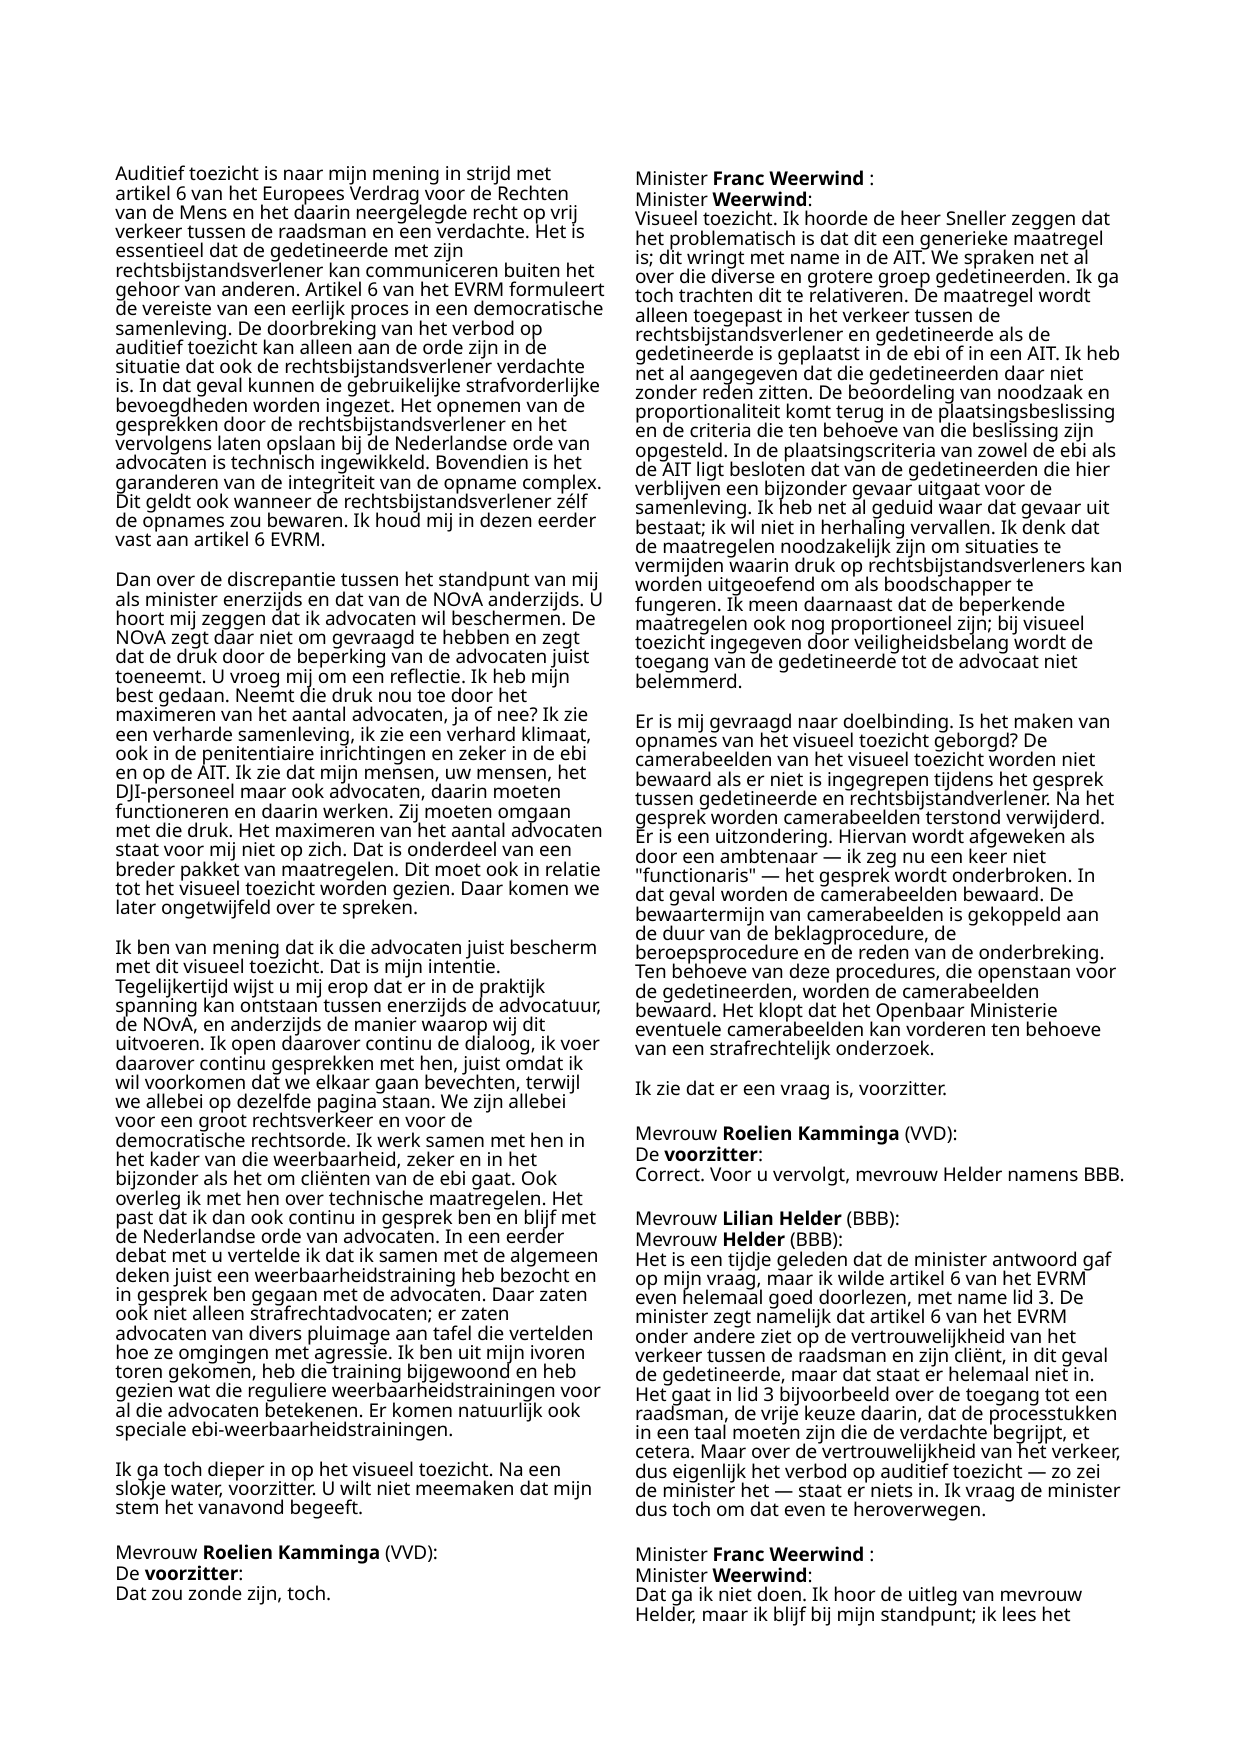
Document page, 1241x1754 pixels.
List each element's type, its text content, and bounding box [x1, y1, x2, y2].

text Visueel toezicht. Ik hoorde de heer Sneller zeggen dat het problematisch is dat dit een generieke maatregel is; dit wringt met name in de AIT. We spraken net al over die diverse en grotere groep gedetineerden. Ik ga toch trachten dit te relativeren. De maatregel wordt alleen toegepast in het verkeer tussen de rechtsbijstandsverlener en gedetineerde als de gedetineerde is geplaatst in de ebi of in een AIT. Ik heb net al aangegeven dat die gedetineerden daar niet zonder reden zitten. De beoordeling van noodzaak en proportionaliteit komt terug in de plaatsingsbeslissing en de criteria die ten behoeve van die beslissing zijn opgesteld. In de plaatsingscriteria van zowel de ebi als de AIT ligt besloten dat van de gedetineerden die hier verblijven een bijzonder gevaar uitgaat voor de samenleving. Ik heb net al geduid waar dat gevaar uit bestaat; ik wil niet in herhaling vervallen. Ik denk dat de maatregelen noodzakelijk zijn om situaties te vermijden waarin druk op rechtsbijstandsverleners kan worden uitgeoefend om als boodschapper te fungeren. Ik meen daarnaast dat de beperkende maatregelen ook nog proportioneel zijn; bij visueel toezicht ingegeven door veiligheidsbelang wordt de toegang van de gedetineerde tot de advocaat niet belemmerd. [635, 210, 1125, 692]
text Dan over de discrepantie tussen het standpunt van mij als minister enerzijds en dat van de NOvA anderzijds. U hoort mij zeggen dat ik advocaten wil beschermen. De NOvA zegt daar niet om gevraagd te hebben en zegt dat de druk door de beperking van de advocaten juist toeneemt. U vroeg mij om een reflectie. Ik heb mijn best gedaan. Neemt die druk nou toe door het maximeren van het aantal advocaten, ja of nee? Ik zie een verharde samenleving, ik zie een verhard klimaat, ook in de penitentiaire inrichtingen en zeker in de ebi en op de AIT. Ik zie dat mijn mensen, uw mensen, het DJI-personeel maar ook advocaten, daarin moeten functioneren en daarin werken. Zij moeten omgaan met die druk. Het maximeren van het aantal advocaten staat voor mij niet op zich. Dat is onderdeel van een breder pakket van maatregelen. Dit moet ook in relatie tot het visueel toezicht worden gezien. Daar komen we later ongetwijfeld over te spreken. [115, 571, 605, 918]
text De voorzitter: [635, 1146, 1125, 1166]
text Het is een tijdje geleden dat de minister antwoord gaf op mijn vraag, maar ik wilde artikel 6 van het EVRM even helemaal goed doorlezen, met name lid 3. De minister zegt namelijk dat artikel 6 van het EVRM onder andere ziet op de vertrouwelijkheid van het verkeer tussen de raadsman en zijn cliënt, in dit geval de gedetineerde, maar dat staat er helemaal niet in. Het gaat in lid 3 bijvoorbeeld over de toegang tot een raadsman, de vrije keuze daarin, dat de processtukken in een taal moeten zijn die de verdachte begrijpt, et cetera. Maar over de vertrouwelijkheid van het verkeer, dus eigenlijk het verbod op auditief toezicht — zo zei de minister het — staat er niets in. Ik vraag de minister dus toch om dat even te heroverwegen. [635, 1251, 1125, 1520]
text Correct. Voor u vervolgt, mevrouw Helder namens BBB. [635, 1166, 1125, 1185]
text Ik zie dat er een vraag is, voorzitter. [635, 1080, 1125, 1100]
text Minister Franc Weerwind : [635, 1541, 1125, 1567]
text Minister Weerwind: [635, 1567, 1125, 1586]
text Minister Franc Weerwind : [635, 165, 1125, 191]
text Er is mij gevraagd naar doelbinding. Is het maken van opnames van het visueel toezicht geborgd? De camerabeelden van het visueel toezicht worden niet bewaard als er niet is ingegrepen tijdens het gesprek tussen gedetineerde en rechtsbijstandverlener. Na het gesprek worden camerabeelden terstond verwijderd. Er is een uitzondering. Hiervan wordt afgeweken als door een ambtenaar — ik zeg nu een keer niet "functionaris" — het gesprek wordt onderbroken. In dat geval worden de camerabeelden bewaard. De bewaartermijn van camerabeelden is gekoppeld aan de duur van de beklagprocedure, de beroepsprocedure en de reden van de onderbreking. Ten behoeve van deze procedures, die openstaan voor de gedetineerden, worden de camerabeelden bewaard. Het klopt dat het Openbaar Ministerie eventuele camerabeelden kan vorderen ten behoeve van een strafrechtelijk onderzoek. [635, 713, 1125, 1060]
text Ik ga toch dieper in op het visueel toezicht. Na een slokje water, voorzitter. U wilt niet meemaken dat mijn stem het vanavond begeeft. [115, 1461, 605, 1519]
text De voorzitter: [115, 1565, 605, 1584]
text Mevrouw Roelien Kamminga (VVD): [635, 1121, 1125, 1146]
text Dat zou zonde zijn, toch. [115, 1584, 605, 1604]
text Mevrouw Roelien Kamminga (VVD): [115, 1539, 605, 1565]
text Mevrouw Helder (BBB): [635, 1231, 1125, 1251]
text Mevrouw Lilian Helder (BBB): [635, 1206, 1125, 1231]
text Auditief toezicht is naar mijn mening in strijd met artikel 6 van het Europees Verdrag voor de Rechten van de Mens en het daarin neergelegde recht op vrij verkeer tussen de raadsman en een verdachte. Het is essentieel dat de gedetineerde met zijn rechtsbijstandsverlener kan communiceren buiten het gehoor van anderen. Artikel 6 van het EVRM formuleert de vereiste van een eerlijk proces in een democratische samenleving. De doorbreking van het verbod op auditief toezicht kan alleen aan de orde zijn in de situatie dat ook de rechtsbijstandsverlener verdachte is. In dat geval kunnen de gebruikelijke strafvorderlijke bevoegdheden worden ingezet. Het opnemen van de gesprekken door de rechtsbijstandsverlener en het vervolgens laten opslaan bij de Nederlandse orde van advocaten is technisch ingewikkeld. Bovendien is het garanderen van de integriteit van de opname complex. Dit geldt ook wanneer de rechtsbijstandsverlener zélf de opnames zou bewaren. Ik houd mij in dezen eerder vast aan artikel 6 EVRM. [115, 165, 605, 551]
text Ik ben van mening dat ik die advocaten juist bescherm met dit visueel toezicht. Dat is mijn intentie. Tegelijkertijd wijst u mij erop dat er in de praktijk spanning kan ontstaan tussen enerzijds de advocatuur, de NOvA, en anderzijds de manier waarop wij dit uitvoeren. Ik open daarover continu de dialoog, ik voer daarover continu gesprekken met hen, juist omdat ik wil voorkomen dat we elkaar gaan bevechten, terwijl we allebei op dezelfde pagina staan. We zijn allebei voor een groot rechtsverkeer en voor de democratische rechtsorde. Ik werk samen met hen in het kader van die weerbaarheid, zeker en in het bijzonder als het om cliënten van de ebi gaat. Ook overleg ik met hen over technische maatregelen. Het past dat ik dan ook continu in gesprek ben en blijf met de Nederlandse orde van advocaten. In een eerder debat met u vertelde ik dat ik samen met de algemeen deken juist een weerbaarheidstraining heb bezocht en in gesprek ben gegaan met de advocaten. Daar zaten ook niet alleen strafrechtadvocaten; er zaten advocaten van divers pluimage aan tafel die vertelden hoe ze omgingen met agressie. Ik ben uit mijn ivoren toren gekomen, heb die training bijgewoond en heb gezien wat die reguliere weerbaarheidstrainingen voor al die advocaten betekenen. Er komen natuurlijk ook speciale ebi-weerbaarheidstrainingen. [115, 939, 605, 1440]
text Minister Weerwind: [635, 191, 1125, 210]
text Dat ga ik niet doen. Ik hoor de uitleg van mevrouw Helder, maar ik blijf bij mijn standpunt; ik lees het [635, 1586, 1125, 1625]
